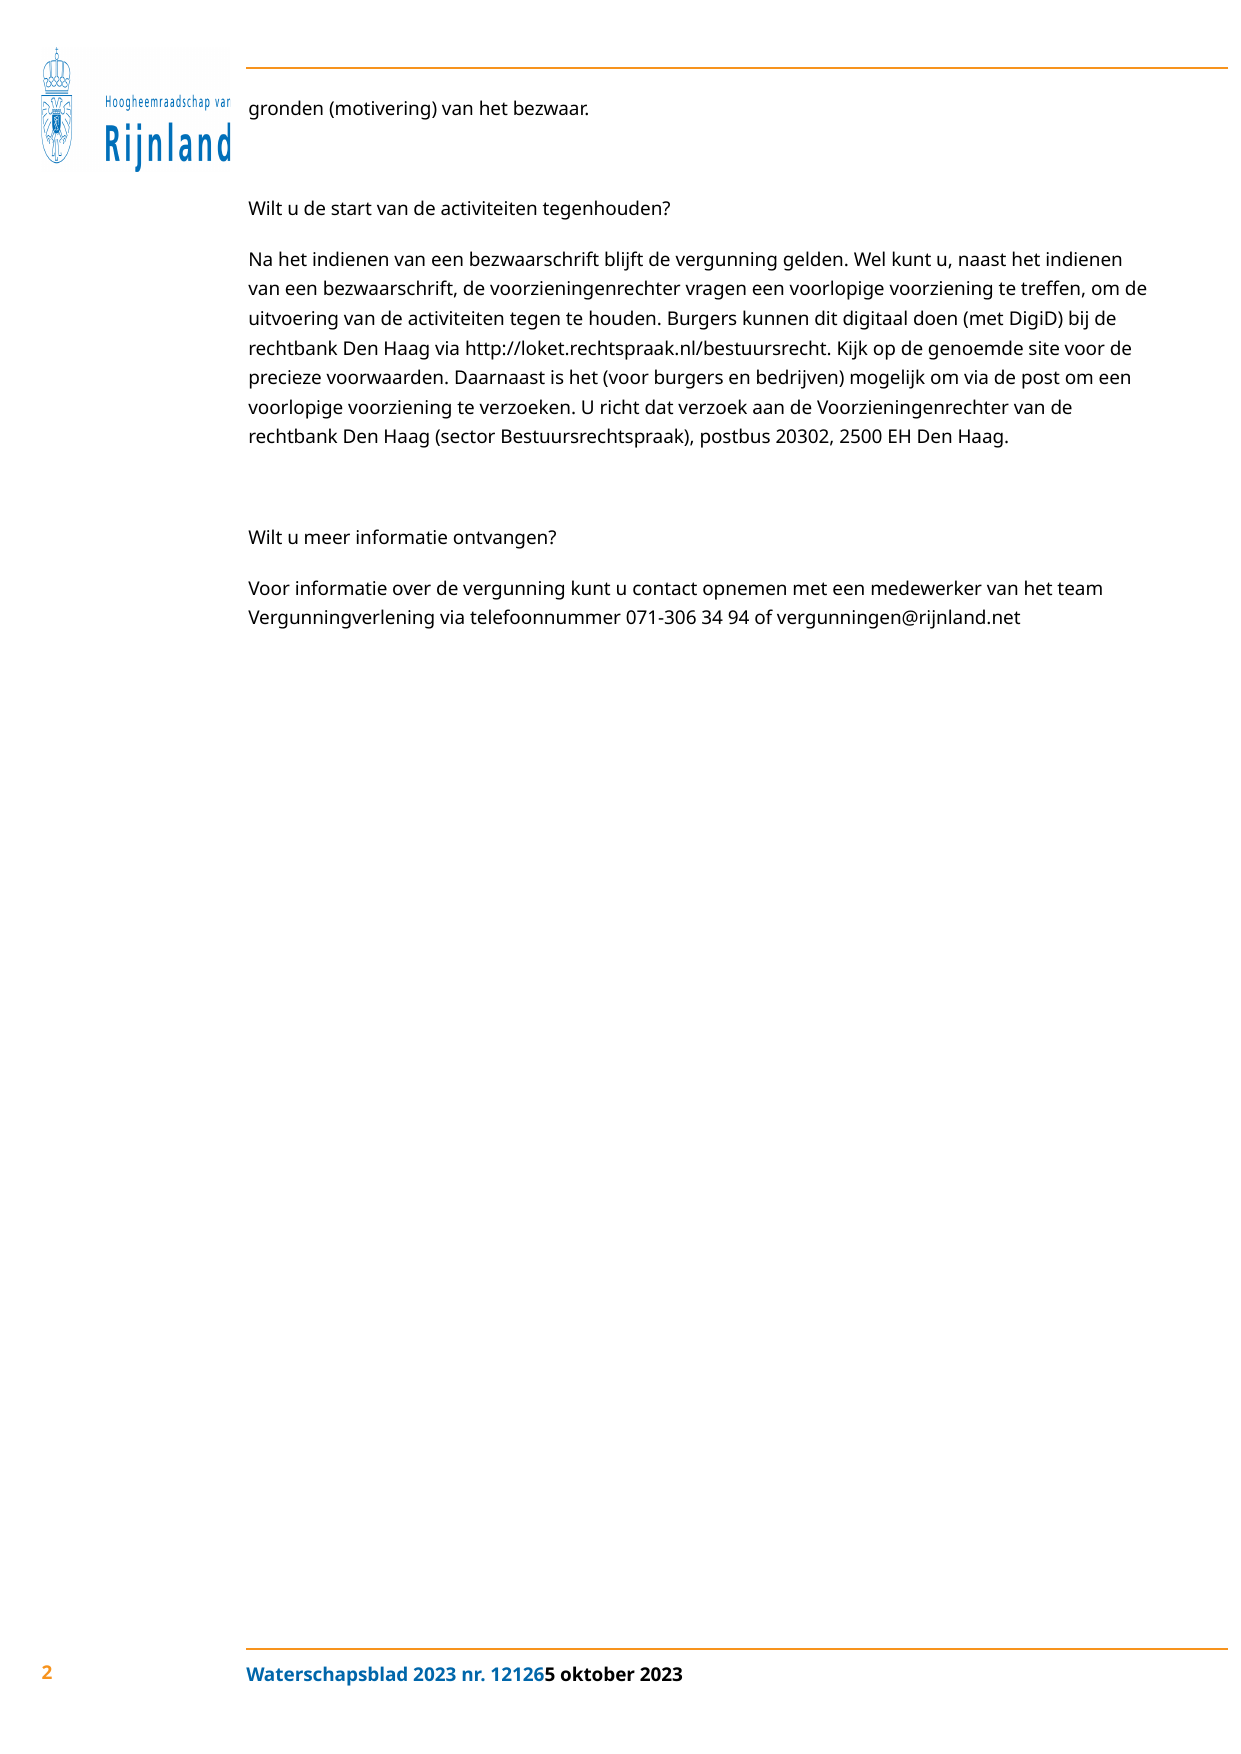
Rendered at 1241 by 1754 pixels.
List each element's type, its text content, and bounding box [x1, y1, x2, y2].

text gronden (motivering) van het bezwaar. [248, 95, 1152, 121]
text Voor informatie over de vergunning kunt u contact opnemen met een medewerker van het team Vergunningverlening via telefoonnummer 071-306 34 94 of vergunningen@rijnland.net [248, 575, 1152, 630]
text Na het indienen van een bezwaarschrift blijft de vergunning gelden. Wel kunt u, naast het indienen van een bezwaarschrift, de voorzieningenrechter vragen een voorlopige voorziening te treffen, om de uitvoering van de activiteiten tegen te houden. Burgers kunnen dit digitaal doen (met DigiD) bij de rechtbank Den Haag via http://loket.rechtspraak.nl/bestuursrecht. Kijk op de genoemde site voor de precieze voorwaarden. Daarnaast is het (voor burgers en bedrijven) mogelijk om via de post om een voorlopige voorziening te verzoeken. U richt dat verzoek aan de Voorzieningenrechter van de rechtbank Den Haag (sector Bestuursrechtspraak), postbus 20302, 2500 EH Den Haag. [248, 246, 1152, 449]
picture [41, 47, 231, 172]
text Wilt u de start van de activiteiten tegenhouden? [248, 196, 1152, 221]
text Wilt u meer informatie ontvangen? [248, 524, 1152, 550]
